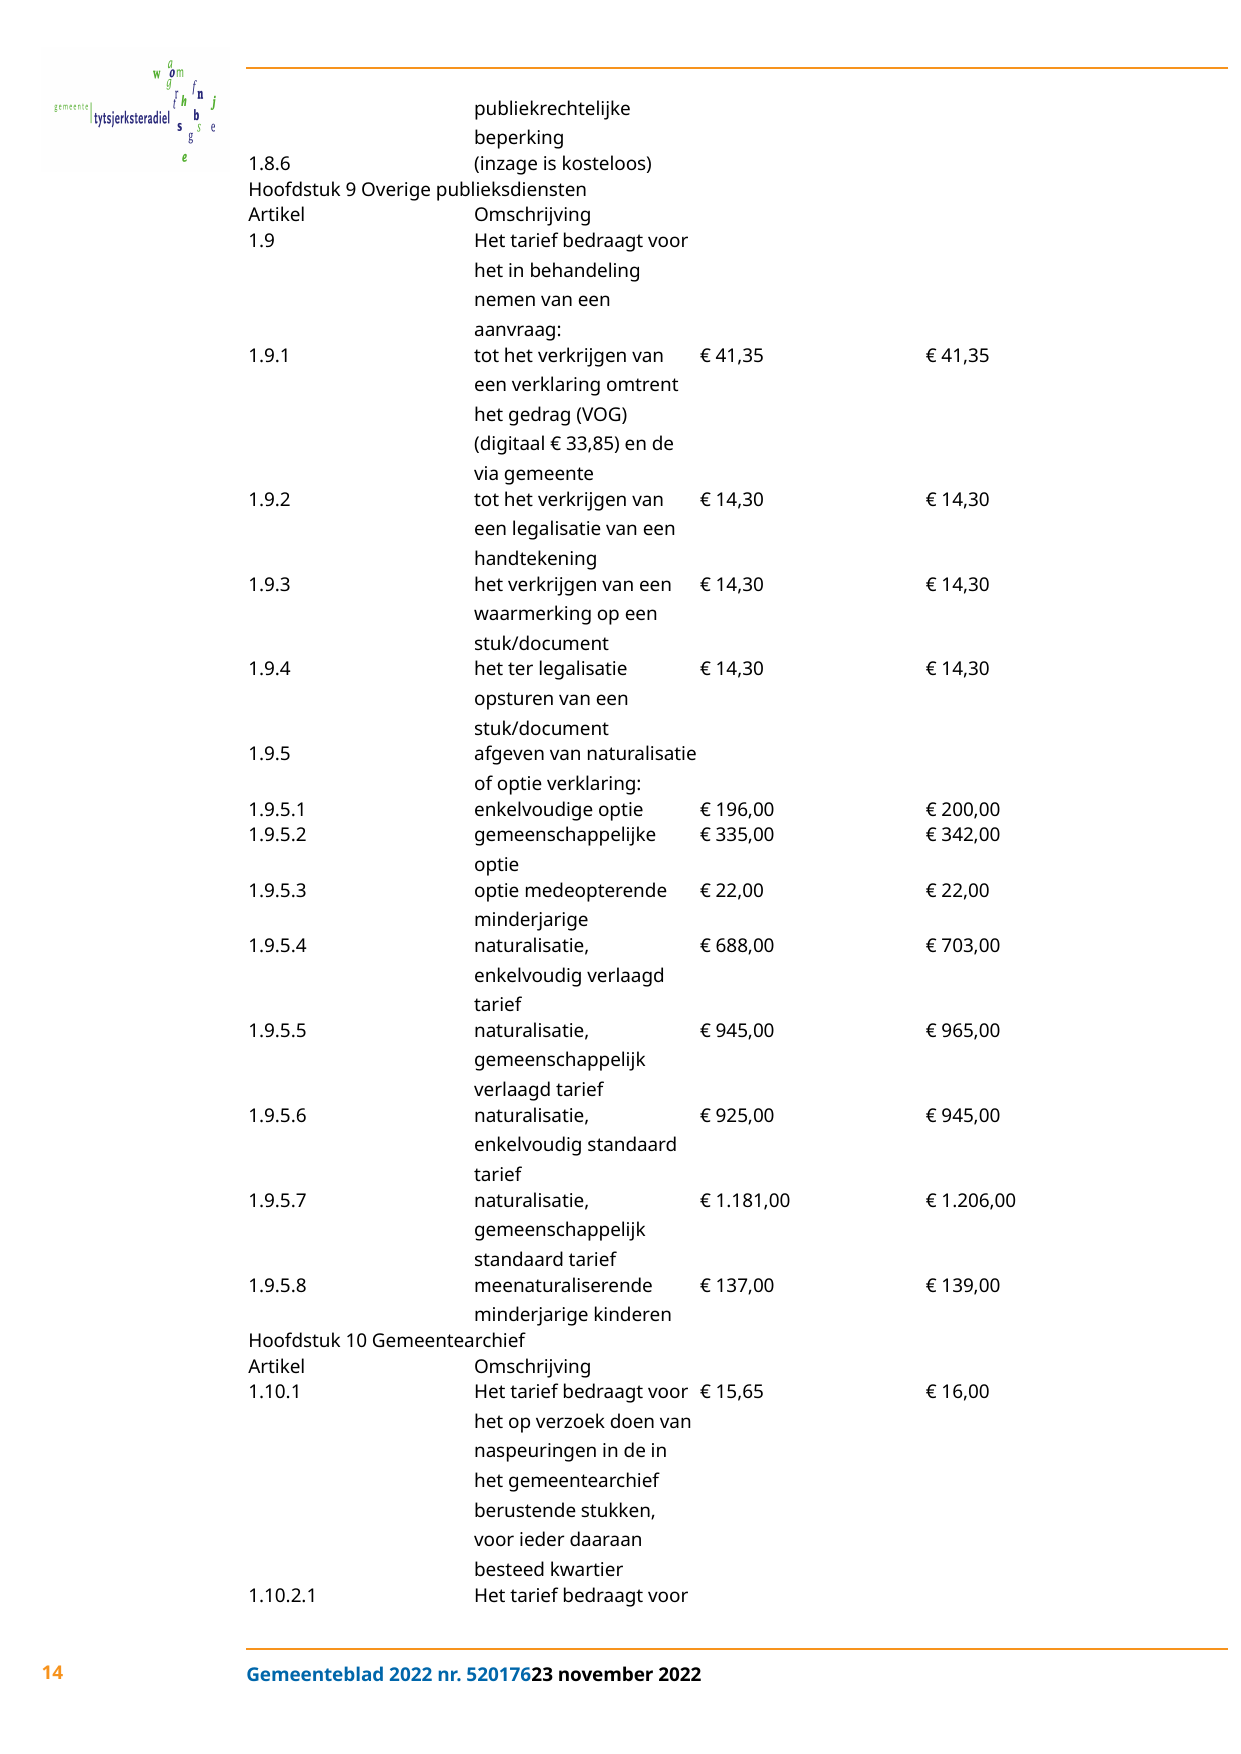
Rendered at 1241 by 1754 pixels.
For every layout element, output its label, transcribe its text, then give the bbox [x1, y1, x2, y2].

table_cell [926, 1582, 1152, 1607]
table_cell € 335,00 [700, 822, 926, 877]
table_cell € 22,00 [926, 877, 1152, 932]
table_cell gemeenschappelijke optie [474, 822, 700, 877]
table_cell tot het verkrijgen van een legalisatie van een handtekening [474, 486, 700, 571]
table_cell 1.10.2.1 [248, 1582, 474, 1607]
table_cell Het tarief bedraagt voor het in behandeling nemen van een aanvraag: [474, 227, 700, 342]
table_cell 1.9 [248, 227, 474, 342]
table_cell 1.9.5.1 [248, 796, 474, 822]
table_cell 1.9.2 [248, 486, 474, 571]
table_cell [700, 202, 926, 227]
table_cell € 196,00 [700, 796, 926, 822]
table_cell naturalisatie, enkelvoudig standaard tarief [474, 1102, 700, 1187]
table_cell het verkrijgen van een waarmerking op een stuk/document [474, 571, 700, 656]
table_cell € 200,00 [926, 796, 1152, 822]
table_cell naturalisatie, gemeenschappelijk standaard tarief [474, 1187, 700, 1272]
table_cell enkelvoudige optie [474, 796, 700, 822]
table_cell € 14,30 [700, 656, 926, 741]
table_cell 1.9.5.5 [248, 1017, 474, 1102]
table_cell Artikel [248, 1353, 474, 1378]
table_cell 1.9.4 [248, 656, 474, 741]
table_cell € 41,35 [700, 342, 926, 486]
table_cell € 14,30 [926, 656, 1152, 741]
table_cell 1.9.5.3 [248, 877, 474, 932]
table_cell [700, 1353, 926, 1378]
table_cell [926, 150, 1152, 176]
table_cell [926, 1353, 1152, 1378]
table_cell 1.9.5.6 [248, 1102, 474, 1187]
table_cell Hoofdstuk 10 Gemeentearchief [248, 1327, 1152, 1353]
table_cell 1.10.1 [248, 1379, 474, 1582]
table_cell € 14,30 [926, 486, 1152, 571]
table_cell € 14,30 [700, 571, 926, 656]
table_cell [700, 1582, 926, 1607]
table_cell [926, 741, 1152, 796]
table_cell 1.8.6 [248, 150, 474, 176]
table_cell Hoofdstuk 9 Overige publieksdiensten [248, 176, 1152, 202]
table_cell € 965,00 [926, 1017, 1152, 1102]
table_cell € 688,00 [700, 932, 926, 1017]
table_cell tot het verkrijgen van een verklaring omtrent het gedrag (VOG) (digitaal € 33,85) en de via gemeente [474, 342, 700, 486]
table_cell Omschrijving [474, 202, 700, 227]
table_cell € 139,00 [926, 1272, 1152, 1327]
table_cell € 945,00 [700, 1017, 926, 1102]
table_cell € 703,00 [926, 932, 1152, 1017]
table_cell [700, 227, 926, 342]
table_cell afgeven van naturalisatie of optie verklaring: [474, 741, 700, 796]
table_cell € 41,35 [926, 342, 1152, 486]
table_cell [926, 95, 1152, 150]
table_cell 1.9.5.2 [248, 822, 474, 877]
table_cell 1.9.1 [248, 342, 474, 486]
table_cell 1.9.5.4 [248, 932, 474, 1017]
table_cell € 1.206,00 [926, 1187, 1152, 1272]
table_cell [700, 741, 926, 796]
picture [41, 47, 231, 172]
table_cell (inzage is kosteloos) [474, 150, 700, 176]
table_cell € 342,00 [926, 822, 1152, 877]
table_cell [700, 95, 926, 150]
table_cell € 22,00 [700, 877, 926, 932]
table_cell [926, 202, 1152, 227]
table_cell naturalisatie, enkelvoudig verlaagd tarief [474, 932, 700, 1017]
table_cell Het tarief bedraagt voor het op verzoek doen van naspeuringen in de in het gemeentearchief berustende stukken, voor ieder daaraan besteed kwartier [474, 1379, 700, 1582]
table_cell € 137,00 [700, 1272, 926, 1327]
table_cell € 15,65 [700, 1379, 926, 1582]
table_cell [926, 227, 1152, 342]
table_cell € 16,00 [926, 1379, 1152, 1582]
table_cell optie medeopterende minderjarige [474, 877, 700, 932]
table_cell meenaturaliserende minderjarige kinderen [474, 1272, 700, 1327]
table_cell 1.9.5 [248, 741, 474, 796]
table_cell 1.9.3 [248, 571, 474, 656]
table_cell Omschrijving [474, 1353, 700, 1378]
table_cell [700, 150, 926, 176]
table_cell het ter legalisatie opsturen van een stuk/document [474, 656, 700, 741]
table_cell Het tarief bedraagt voor [474, 1582, 700, 1607]
table_cell € 925,00 [700, 1102, 926, 1187]
table_cell € 1.181,00 [700, 1187, 926, 1272]
table_cell naturalisatie, gemeenschappelijk verlaagd tarief [474, 1017, 700, 1102]
table_cell € 14,30 [926, 571, 1152, 656]
table_cell 1.9.5.8 [248, 1272, 474, 1327]
table_cell Artikel [248, 202, 474, 227]
table_cell publiekrechtelijke beperking [474, 95, 700, 150]
table_cell 1.9.5.7 [248, 1187, 474, 1272]
table_cell [248, 95, 474, 150]
table_cell € 945,00 [926, 1102, 1152, 1187]
table_cell € 14,30 [700, 486, 926, 571]
